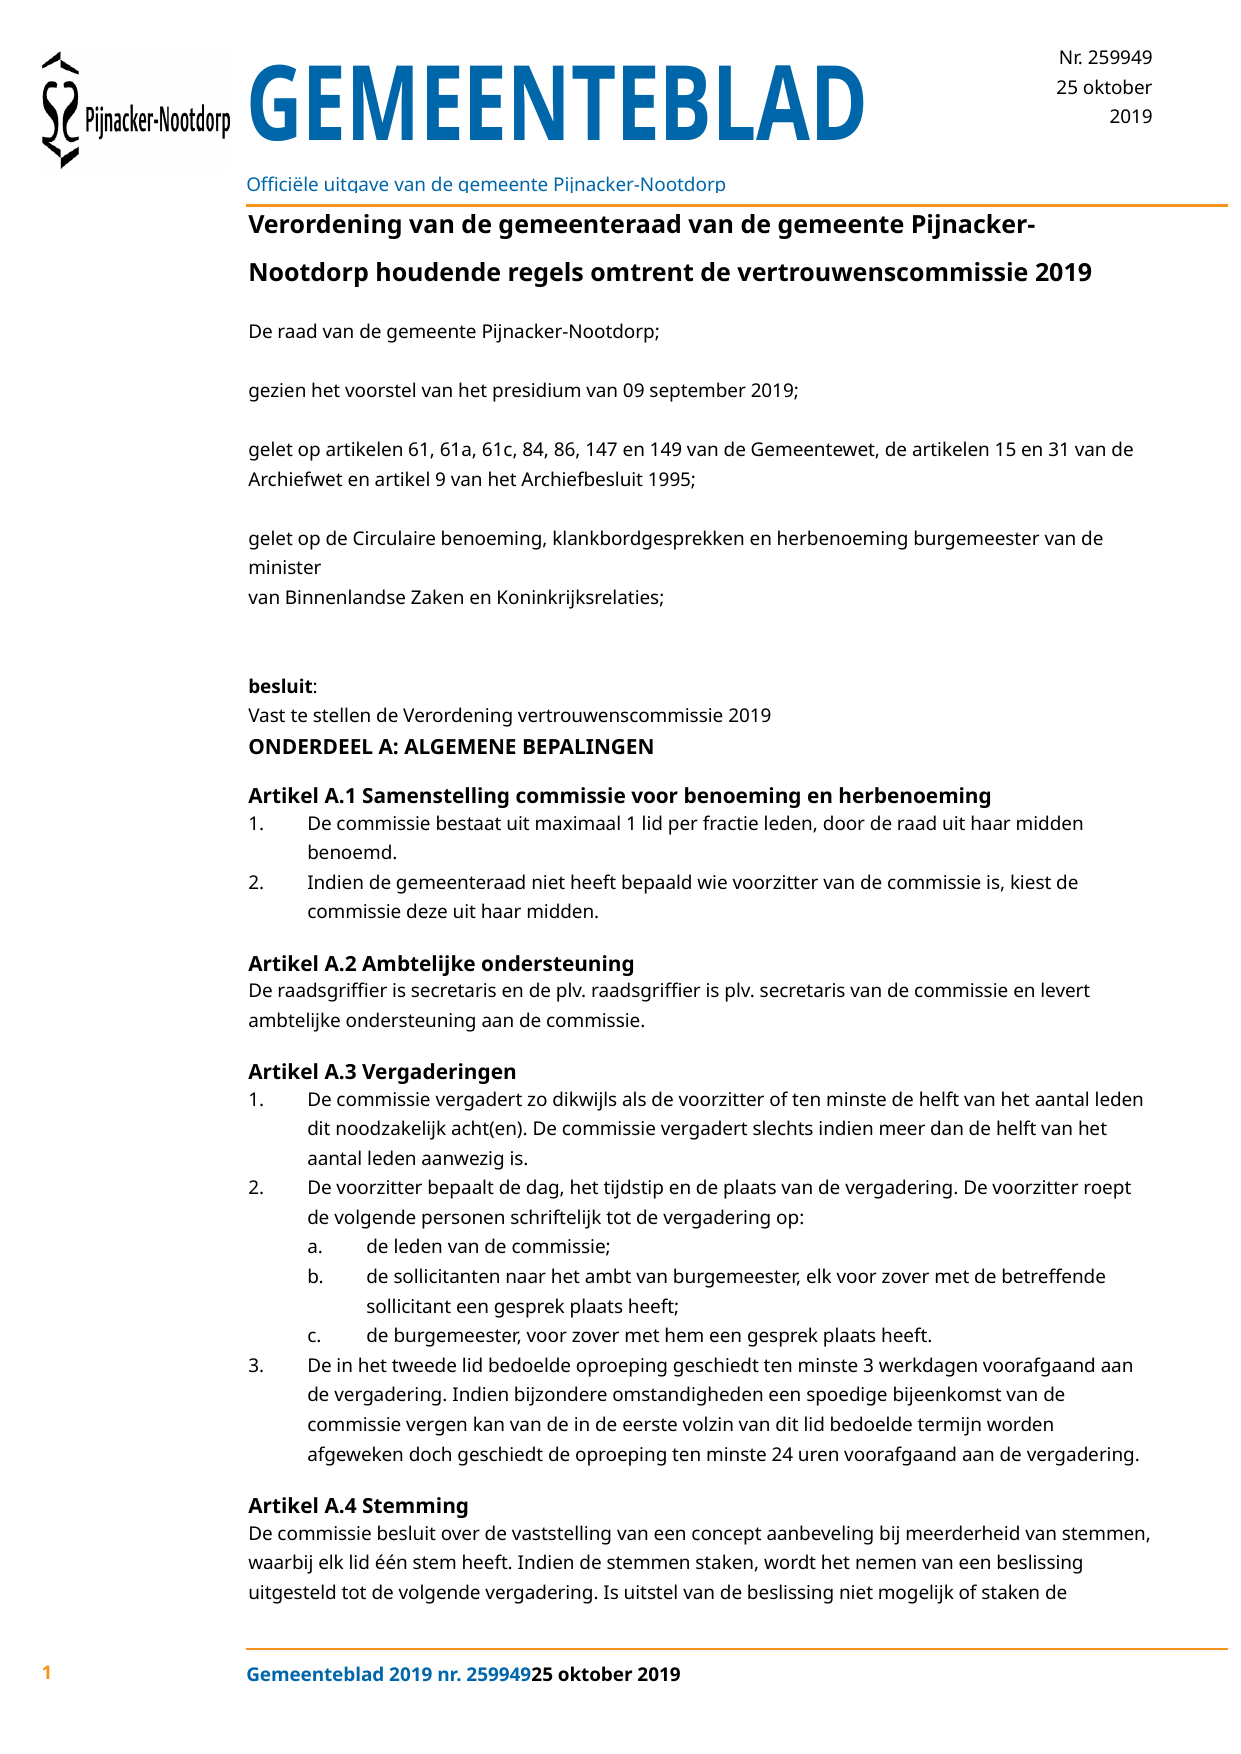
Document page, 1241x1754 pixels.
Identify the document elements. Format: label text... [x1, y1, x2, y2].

text Artikel A.4 Stemming [248, 1491, 1152, 1520]
text gelet op artikelen 61, 61a, 61c, 84, 86, 147 en 149 van de Gemeentewet, de artikelen 15 en 31 van de Archiefwet en artikel 9 van het Archiefbesluit 1995; [248, 436, 1152, 492]
text De raadsgriffier is secretaris en de plv. raadsgriffier is plv. secretaris van de commissie en levert ambtelijke ondersteuning aan de commissie. [248, 977, 1152, 1033]
text Artikel A.1 Samenstelling commissie voor benoeming en herbenoeming [248, 781, 1152, 810]
list de burgemeester, voor zover met hem een gesprek plaats heeft. [307, 1322, 1152, 1348]
text van Binnenlandse Zaken en Koninkrijksrelaties; [248, 584, 1152, 610]
list De commissie bestaat uit maximaal 1 lid per fractie leden, door de raad uit haar midden benoemd. [248, 810, 1152, 865]
list Indien de gemeenteraad niet heeft bepaald wie voorzitter van de commissie is, kiest de commissie deze uit haar midden. [248, 869, 1152, 924]
text besluit: [248, 673, 1152, 699]
text De commissie besluit over de vaststelling van een concept aanbeveling bij meerderheid van stemmen, waarbij elk lid één stem heeft. Indien de stemmen staken, wordt het nemen van een beslissing uitgesteld tot de volgende vergadering. Is uitstel van de beslissing niet mogelijk of staken de [248, 1520, 1152, 1604]
text Artikel A.2 Ambtelijke ondersteuning [248, 949, 1152, 977]
text Verordening van de gemeenteraad van de gemeente Pijnacker-Nootdorp houdende regels omtrent de vertrouwenscommissie 2019 [248, 207, 1152, 288]
picture [41, 47, 231, 172]
text ONDERDEEL A: ALGEMENE BEPALINGEN [248, 732, 1152, 761]
list De voorzitter bepaalt de dag, het tijdstip en de plaats van de vergadering. De voorzitter roept de volgende personen schriftelijk tot de vergadering op: [248, 1174, 1152, 1230]
list de sollicitanten naar het ambt van burgemeester, elk voor zover met de betreffende sollicitant een gesprek plaats heeft; [307, 1263, 1152, 1319]
list de leden van de commissie; [307, 1234, 1152, 1259]
list De commissie vergadert zo dikwijls als de voorzitter of ten minste de helft van het aantal leden dit noodzakelijk acht(en). De commissie vergadert slechts indien meer dan de helft van het aantal leden aanwezig is. [248, 1086, 1152, 1171]
text gelet op de Circulaire benoeming, klankbordgesprekken en herbenoeming burgemeester van de minister [248, 525, 1152, 580]
text gezien het voorstel van het presidium van 09 september 2019; [248, 377, 1152, 403]
text Vast te stellen de Verordening vertrouwenscommissie 2019 [248, 702, 1152, 728]
text De raad van de gemeente Pijnacker-Nootdorp; [248, 318, 1152, 344]
text Artikel A.3 Vergaderingen [248, 1057, 1152, 1086]
list De in het tweede lid bedoelde oproeping geschiedt ten minste 3 werkdagen voorafgaand aan de vergadering. Indien bijzondere omstandigheden een spoedige bijeenkomst van de commissie vergen kan van de in de eerste volzin van dit lid bedoelde termijn worden afgeweken doch geschiedt de oproeping ten minste 24 uren voorafgaand aan de vergadering. [248, 1352, 1152, 1467]
